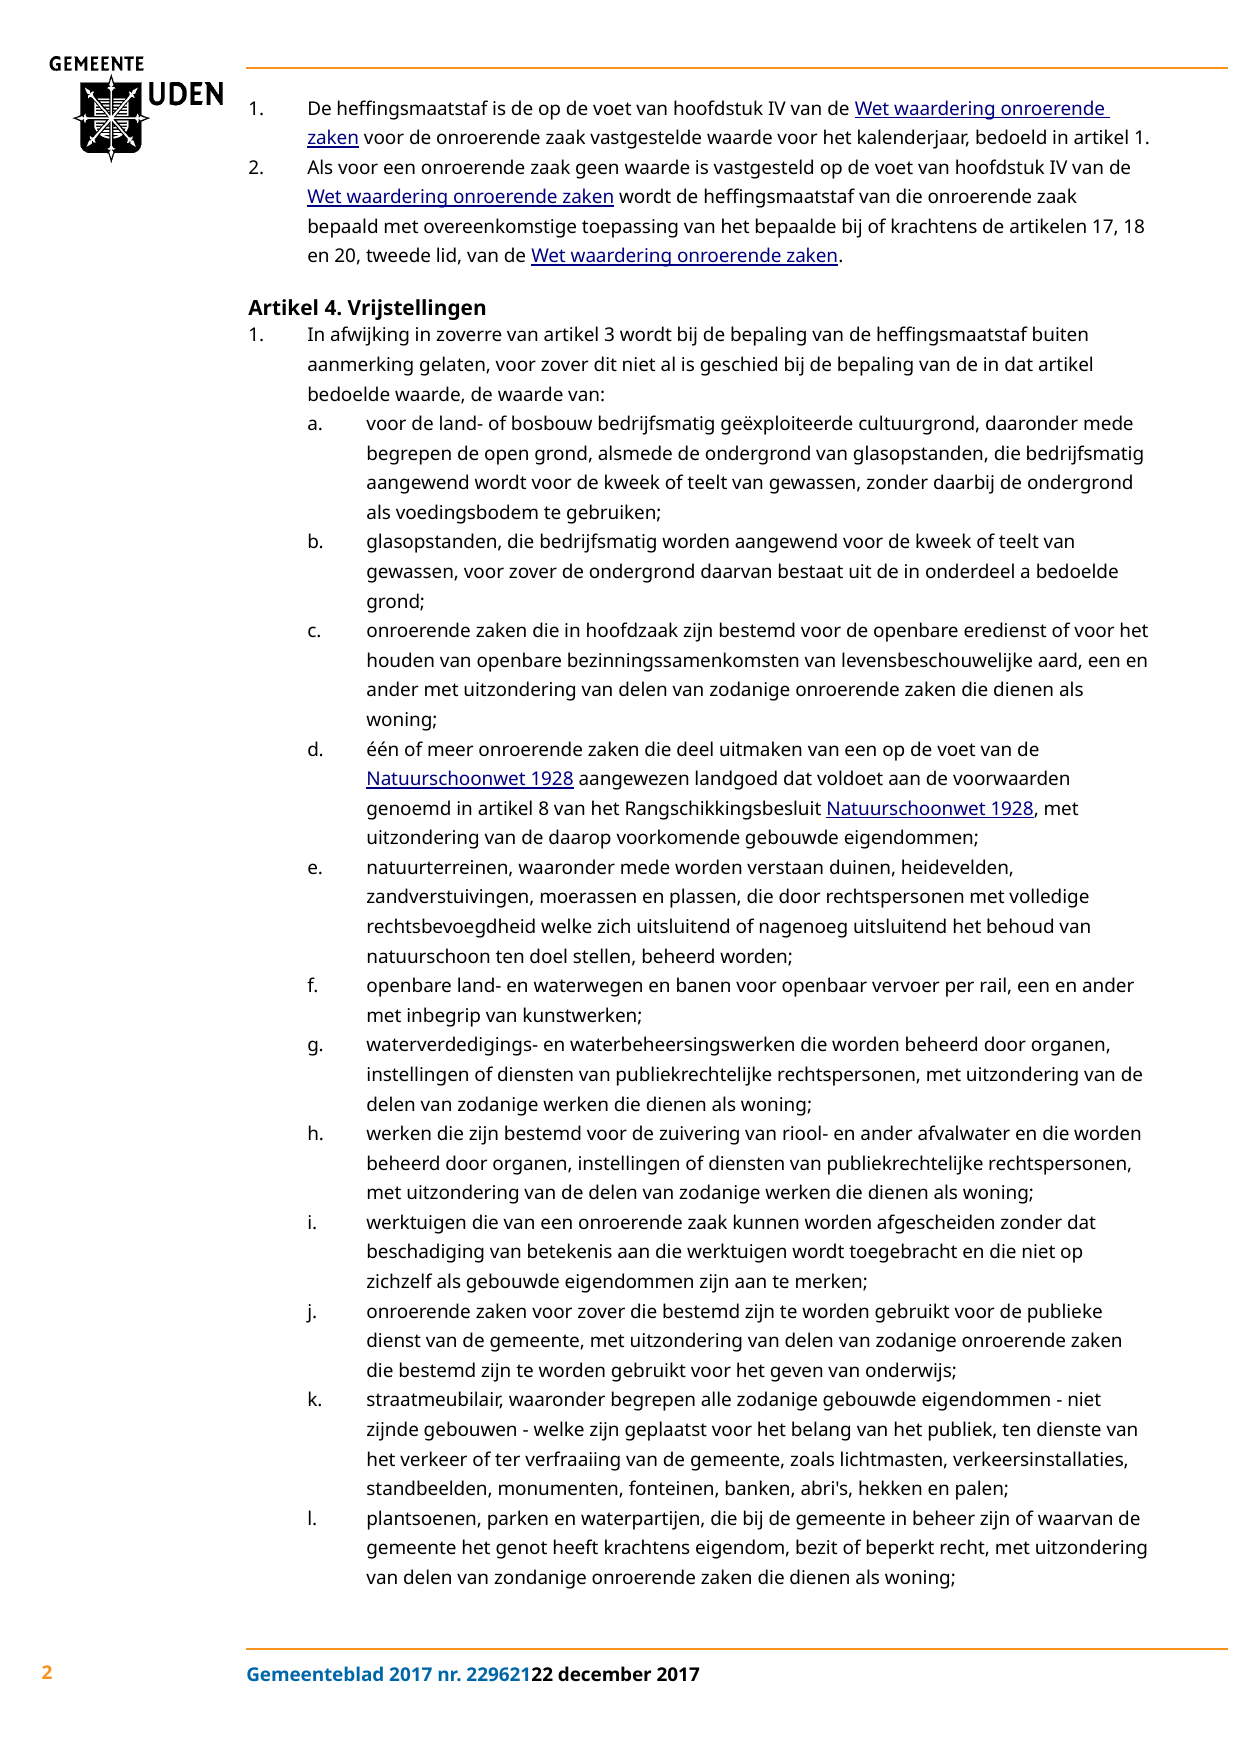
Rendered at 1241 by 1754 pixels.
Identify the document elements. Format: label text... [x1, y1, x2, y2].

list Als voor een onroerende zaak geen waarde is vastgesteld op de voet van hoofdstuk IV van de Wet waardering onroerende zaken wordt de heffingsmaatstaf van die onroerende zaak bepaald met overeenkomstige toepassing van het bepaalde bij of krachtens de artikelen 17, 18 en 20, tweede lid, van de Wet waardering onroerende zaken. [248, 154, 1152, 268]
list natuurterreinen, waaronder mede worden verstaan duinen, heidevelden, zandverstuivingen, moerassen en plassen, die door rechtspersonen met volledige rechtsbevoegdheid welke zich uitsluitend of nagenoeg uitsluitend het behoud van natuurschoon ten doel stellen, beheerd worden; [307, 854, 1152, 968]
list In afwijking in zoverre van artikel 3 wordt bij de bepaling van de heffingsmaatstaf buiten aanmerking gelaten, voor zover dit niet al is geschied bij de bepaling van de in dat artikel bedoelde waarde, de waarde van: [248, 322, 1152, 406]
list glasopstanden, die bedrijfsmatig worden aangewend voor de kweek of teelt van gewassen, voor zover de ondergrond daarvan bestaat uit de in onderdeel a bedoelde grond; [307, 529, 1152, 613]
list onroerende zaken die in hoofdzaak zijn bestemd voor de openbare eredienst of voor het houden van openbare bezinningssamenkomsten van levensbeschouwelijke aard, een en ander met uitzondering van delen van zodanige onroerende zaken die dienen als woning; [307, 617, 1152, 732]
list openbare land- en waterwegen en banen voor openbaar vervoer per rail, een en ander met inbegrip van kunstwerken; [307, 972, 1152, 1028]
text Artikel 4. Vrijstellingen [248, 293, 1152, 322]
list De heffingsmaatstaf is de op de voet van hoofdstuk IV van de Wet waardering onroerende zaken voor de onroerende zaak vastgestelde waarde voor het kalenderjaar, bedoeld in artikel 1. [248, 95, 1152, 150]
list voor de land- of bosbouw bedrijfsmatig geëxploiteerde cultuurgrond, daaronder mede begrepen de open grond, alsmede de ondergrond van glasopstanden, die bedrijfsmatig aangewend wordt voor de kweek of teelt van gewassen, zonder daarbij de ondergrond als voedingsbodem te gebruiken; [307, 410, 1152, 525]
list waterverdedigings- en waterbeheersingswerken die worden beheerd door organen, instellingen of diensten van publiekrechtelijke rechtspersonen, met uitzondering van de delen van zodanige werken die dienen als woning; [307, 1032, 1152, 1116]
list werktuigen die van een onroerende zaak kunnen worden afgescheiden zonder dat beschadiging van betekenis aan die werktuigen wordt toegebracht en die niet op zichzelf als gebouwde eigendommen zijn aan te merken; [307, 1209, 1152, 1294]
list plantsoenen, parken en waterpartijen, die bij de gemeente in beheer zijn of waarvan de gemeente het genot heeft krachtens eigendom, bezit of beperkt recht, met uitzondering van delen van zondanige onroerende zaken die dienen als woning; [307, 1505, 1152, 1590]
list werken die zijn bestemd voor de zuivering van riool- en ander afvalwater en die worden beheerd door organen, instellingen of diensten van publiekrechtelijke rechtspersonen, met uitzondering van de delen van zodanige werken die dienen als woning; [307, 1120, 1152, 1205]
list straatmeubilair, waaronder begrepen alle zodanige gebouwde eigendommen - niet zijnde gebouwen - welke zijn geplaatst voor het belang van het publiek, ten dienste van het verkeer of ter verfraaiing van de gemeente, zoals lichtmasten, verkeersinstallaties, standbeelden, monumenten, fonteinen, banken, abri's, hekken en palen; [307, 1387, 1152, 1501]
list onroerende zaken voor zover die bestemd zijn te worden gebruikt voor de publieke dienst van de gemeente, met uitzondering van delen van zodanige onroerende zaken die bestemd zijn te worden gebruikt voor het geven van onderwijs; [307, 1298, 1152, 1383]
list één of meer onroerende zaken die deel uitmaken van een op de voet van de Natuurschoonwet 1928 aangewezen landgoed dat voldoet aan de voorwaarden genoemd in artikel 8 van het Rangschikkingsbesluit Natuurschoonwet 1928, met uitzondering van de daarop voorkomende gebouwde eigendommen; [307, 736, 1152, 850]
picture [41, 47, 231, 172]
